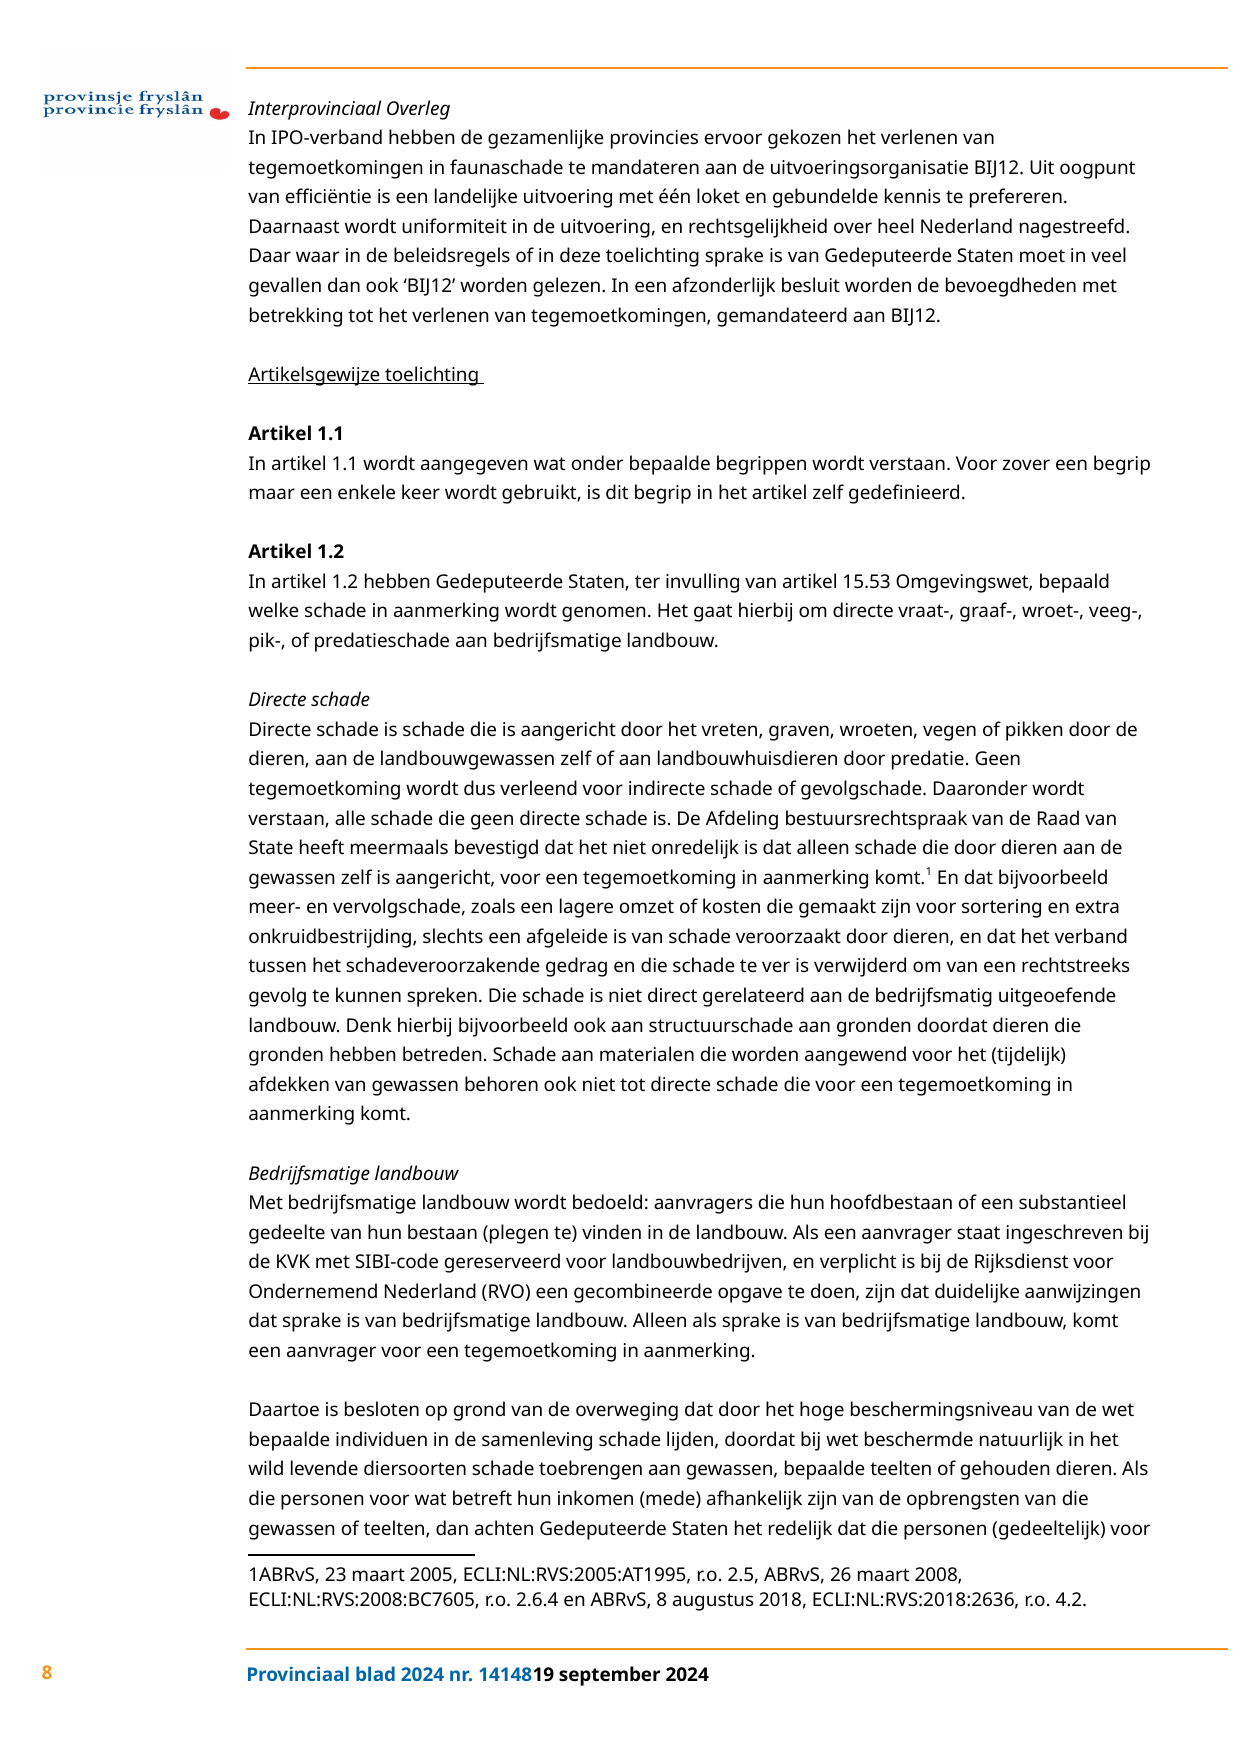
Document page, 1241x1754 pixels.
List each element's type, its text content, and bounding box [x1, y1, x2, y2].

text Directe schade is schade die is aangericht door het vreten, graven, wroeten, vegen of pikken door de dieren, aan de landbouwgewassen zelf of aan landbouwhuisdieren door predatie. Geen tegemoetkoming wordt dus verleend voor indirecte schade of gevolgschade. Daaronder wordt verstaan, alle schade die geen directe schade is. De Afdeling bestuursrechtspraak van de Raad van State heeft meermaals bevestigd dat het niet onredelijk is dat alleen schade die door dieren aan de gewassen zelf is aangericht, voor een tegemoetkoming in aanmerking komt. En dat bijvoorbeeld meer- en vervolgschade, zoals een lagere omzet of kosten die gemaakt zijn voor sortering en extra onkruidbestrijding, slechts een afgeleide is van schade veroorzaakt door dieren, en dat het verband tussen het schadeveroorzakende gedrag en die schade te ver is verwijderd om van een rechtstreeks gevolg te kunnen spreken. Die schade is niet direct gerelateerd aan de bedrijfsmatig uitgeoefende landbouw. Denk hierbij bijvoorbeeld ook aan structuurschade aan gronden doordat dieren die gronden hebben betreden. Schade aan materialen die worden aangewend voor het (tijdelijk) afdekken van gewassen behoren ook niet tot directe schade die voor een tegemoetkoming in aanmerking komt. [248, 716, 1152, 1126]
text Daartoe is besloten op grond van de overweging dat door het hoge beschermingsniveau van de wet bepaalde individuen in de samenleving schade lijden, doordat bij wet beschermde natuurlijk in het wild levende diersoorten schade toebrengen aan gewassen, bepaalde teelten of gehouden dieren. Als die personen voor wat betreft hun inkomen (mede) afhankelijk zijn van de opbrengsten van die gewassen of teelten, dan achten Gedeputeerde Staten het redelijk dat die personen (gedeeltelijk) voor [248, 1396, 1152, 1541]
text Interprovinciaal Overleg [248, 95, 1152, 121]
text Artikel 1.2 [248, 538, 1152, 564]
text Bedrijfsmatige landbouw [248, 1160, 1152, 1186]
text In artikel 1.2 hebben Gedeputeerde Staten, ter invulling van artikel 15.53 Omgevingswet, bepaald welke schade in aanmerking wordt genomen. Het gaat hierbij om directe vraat-, graaf-, wroet-, veeg-, pik-, of predatieschade aan bedrijfsmatige landbouw. [248, 568, 1152, 653]
text Artikel 1.1 [248, 420, 1152, 446]
text Artikelsgewijze toelichting [248, 361, 1152, 387]
text ABRvS, 23 maart 2005, ECLI:NL:RVS:2005:AT1995, r.o. 2.5, ABRvS, 26 maart 2008, ECLI:NL:RVS:2008:BC7605, r.o. 2.6.4 en ABRvS, 8 augustus 2018, ECLI:NL:RVS:2018:2636, r.o. 4.2. [248, 1561, 1152, 1612]
text Met bedrijfsmatige landbouw wordt bedoeld: aanvragers die hun hoofdbestaan of een substantieel gedeelte van hun bestaan (plegen te) vinden in de landbouw. Als een aanvrager staat ingeschreven bij de KVK met SIBI-code gereserveerd voor landbouwbedrijven, en verplicht is bij de Rijksdienst voor Ondernemend Nederland (RVO) een gecombineerde opgave te doen, zijn dat duidelijke aanwijzingen dat sprake is van bedrijfsmatige landbouw. Alleen als sprake is van bedrijfsmatige landbouw, komt een aanvrager voor een tegemoetkoming in aanmerking. [248, 1189, 1152, 1363]
text Directe schade [248, 686, 1152, 712]
text In IPO-verband hebben de gezamenlijke provincies ervoor gekozen het verlenen van tegemoetkomingen in faunaschade te mandateren aan de uitvoeringsorganisatie BIJ12. Uit oogpunt van efficiëntie is een landelijke uitvoering met één loket en gebundelde kennis te prefereren. Daarnaast wordt uniformiteit in de uitvoering, en rechtsgelijkheid over heel Nederland nagestreefd. Daar waar in de beleidsregels of in deze toelichting sprake is van Gedeputeerde Staten moet in veel gevallen dan ook ‘BIJ12’ worden gelezen. In een afzonderlijk besluit worden de bevoegdheden met betrekking tot het verlenen van tegemoetkomingen, gemandateerd aan BIJ12. [248, 124, 1152, 328]
picture [41, 47, 231, 172]
text In artikel 1.1 wordt aangegeven wat onder bepaalde begrippen wordt verstaan. Voor zover een begrip maar een enkele keer wordt gebruikt, is dit begrip in het artikel zelf gedefinieerd. [248, 450, 1152, 505]
